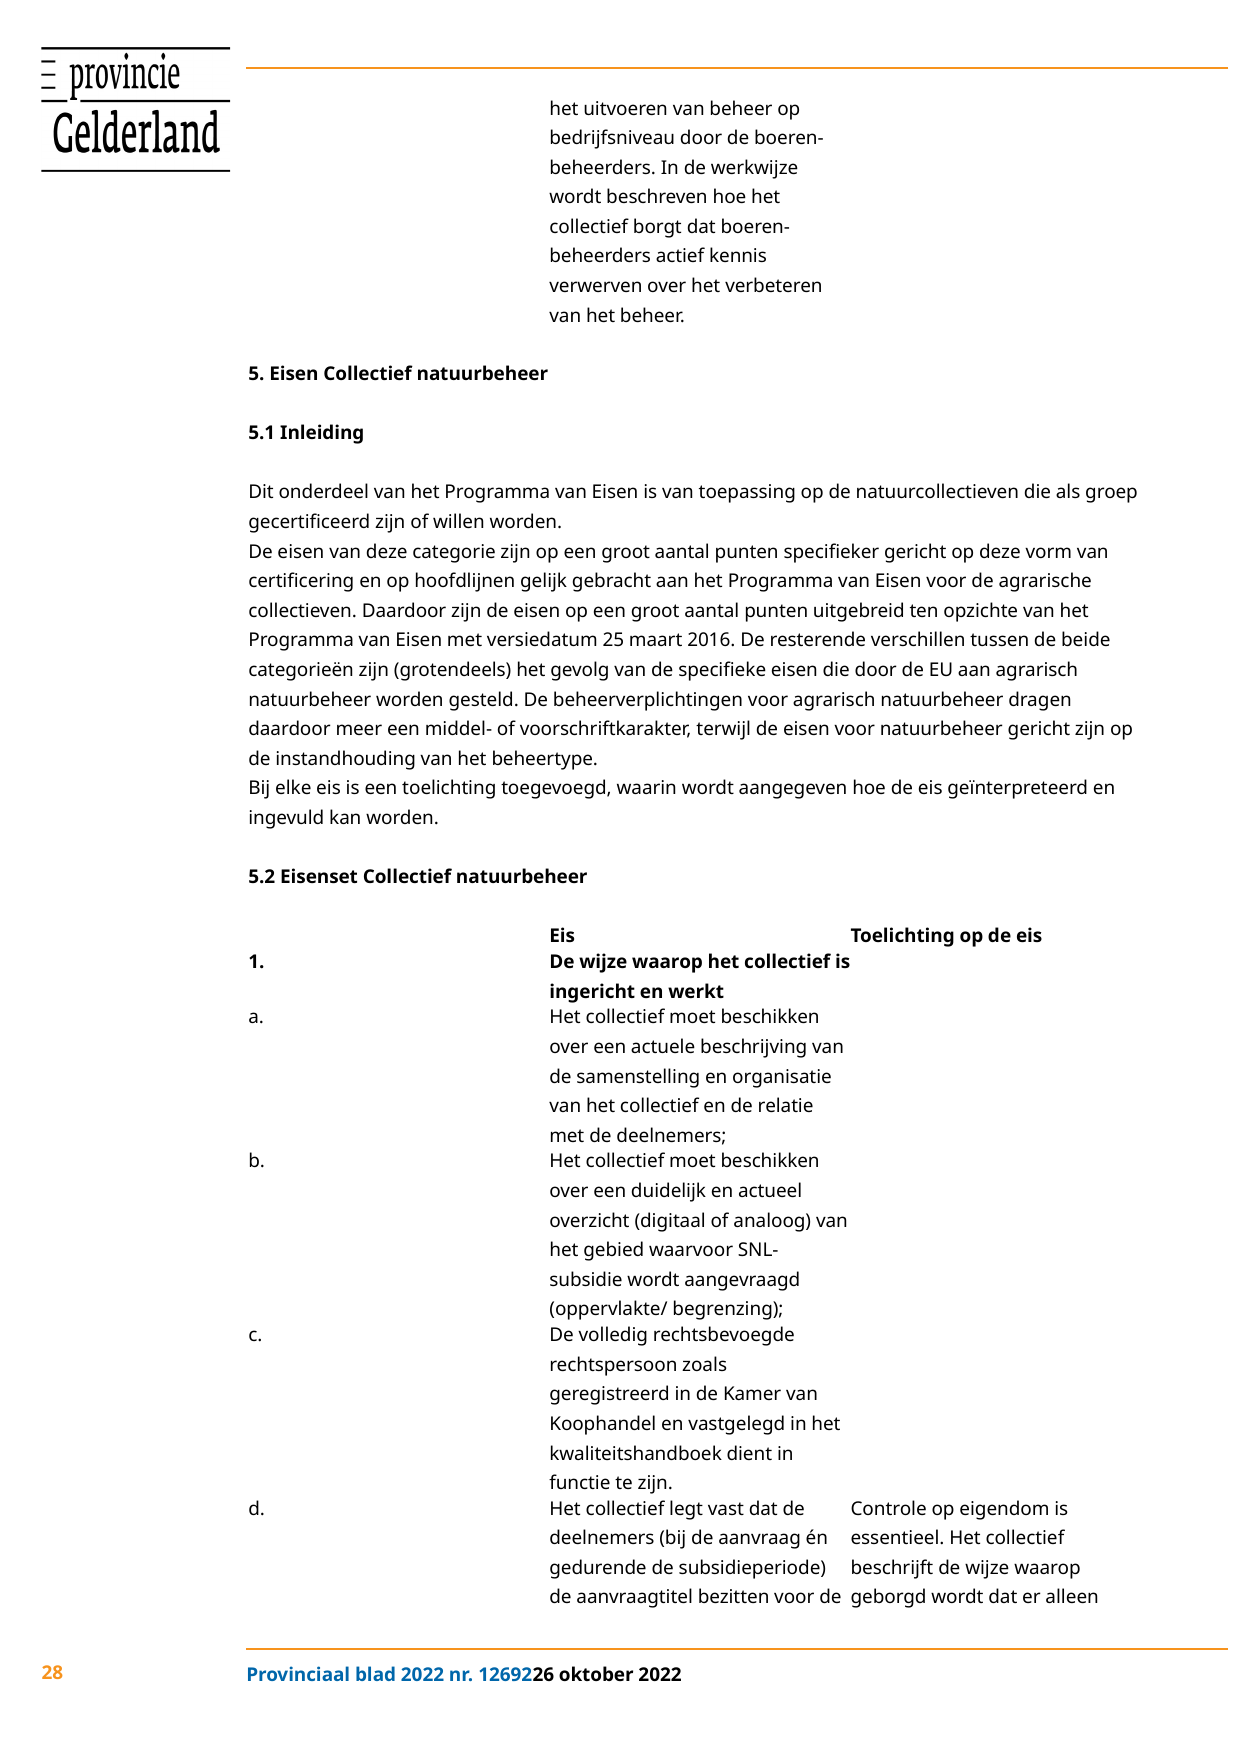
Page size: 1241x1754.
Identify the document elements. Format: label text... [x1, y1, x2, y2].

text 5.2 Eisenset Collectief natuurbeheer [248, 863, 1152, 889]
table_cell Het collectief legt vast dat de deelnemers (bij de aanvraag én gedurende de subsidieperiode) de aanvraagtitel bezitten voor de [549, 1495, 850, 1609]
table_cell De wijze waarop het collectief is ingericht en werkt [549, 948, 850, 1004]
text De eisen van deze categorie zijn op een groot aantal punten specifieker gericht op deze vorm van certificering en op hoofdlijnen gelijk gebracht aan het Programma van Eisen voor de agrarische collectieven. Daardoor zijn de eisen op een groot aantal punten uitgebreid ten opzichte van het Programma van Eisen met versiedatum 25 maart 2016. De resterende verschillen tussen de beide categorieën zijn (grotendeels) het gevolg van de specifieke eisen die door de EU aan agrarisch natuurbeheer worden gesteld. De beheerverplichtingen voor agrarisch natuurbeheer dragen daardoor meer een middel- of voorschriftkarakter, terwijl de eisen voor natuurbeheer gericht zijn op de instandhouding van het beheertype. [248, 538, 1152, 771]
table_header [248, 923, 549, 948]
table_cell het uitvoeren van beheer op bedrijfsniveau door de boeren-beheerders. In de werkwijze wordt beschreven hoe het collectief borgt dat boeren-beheerders actief kennis verwerven over het verbeteren van het beheer. [549, 95, 850, 328]
table_cell [850, 1148, 1152, 1321]
table_cell Het collectief moet beschikken over een duidelijk en actueel overzicht (digitaal of analoog) van het gebied waarvoor SNL-subsidie wordt aangevraagd (oppervlakte/ begrenzing); [549, 1148, 850, 1321]
picture [41, 47, 231, 172]
table_cell c. [248, 1321, 549, 1495]
table_cell Het collectief moet beschikken over een actuele beschrijving van de samenstelling en organisatie van het collectief en de relatie met de deelnemers; [549, 1004, 850, 1148]
text 5.1 Inleiding [248, 419, 1152, 445]
table_cell a. [248, 1004, 549, 1148]
table_cell [850, 95, 1152, 328]
table_header Eis [549, 923, 850, 948]
text 5. Eisen Collectief natuurbeheer [248, 360, 1152, 386]
table_cell [850, 948, 1152, 1004]
table_cell d. [248, 1495, 549, 1609]
table_header Toelichting op de eis [850, 923, 1152, 948]
table_cell [248, 95, 549, 328]
text Dit onderdeel van het Programma van Eisen is van toepassing op de natuurcollectieven die als groep gecertificeerd zijn of willen worden. [248, 479, 1152, 534]
text Bij elke eis is een toelichting toegevoegd, waarin wordt aangegeven hoe de eis geïnterpreteerd en ingevuld kan worden. [248, 774, 1152, 830]
table_cell 1. [248, 948, 549, 1004]
table_cell [850, 1321, 1152, 1495]
table_cell [850, 1004, 1152, 1148]
table_cell b. [248, 1148, 549, 1321]
table_cell De volledig rechtsbevoegde rechtspersoon zoals geregistreerd in de Kamer van Koophandel en vastgelegd in het kwaliteitshandboek dient in functie te zijn. [549, 1321, 850, 1495]
table_cell Controle op eigendom is essentieel. Het collectief beschrijft de wijze waarop geborgd wordt dat er alleen [850, 1495, 1152, 1609]
